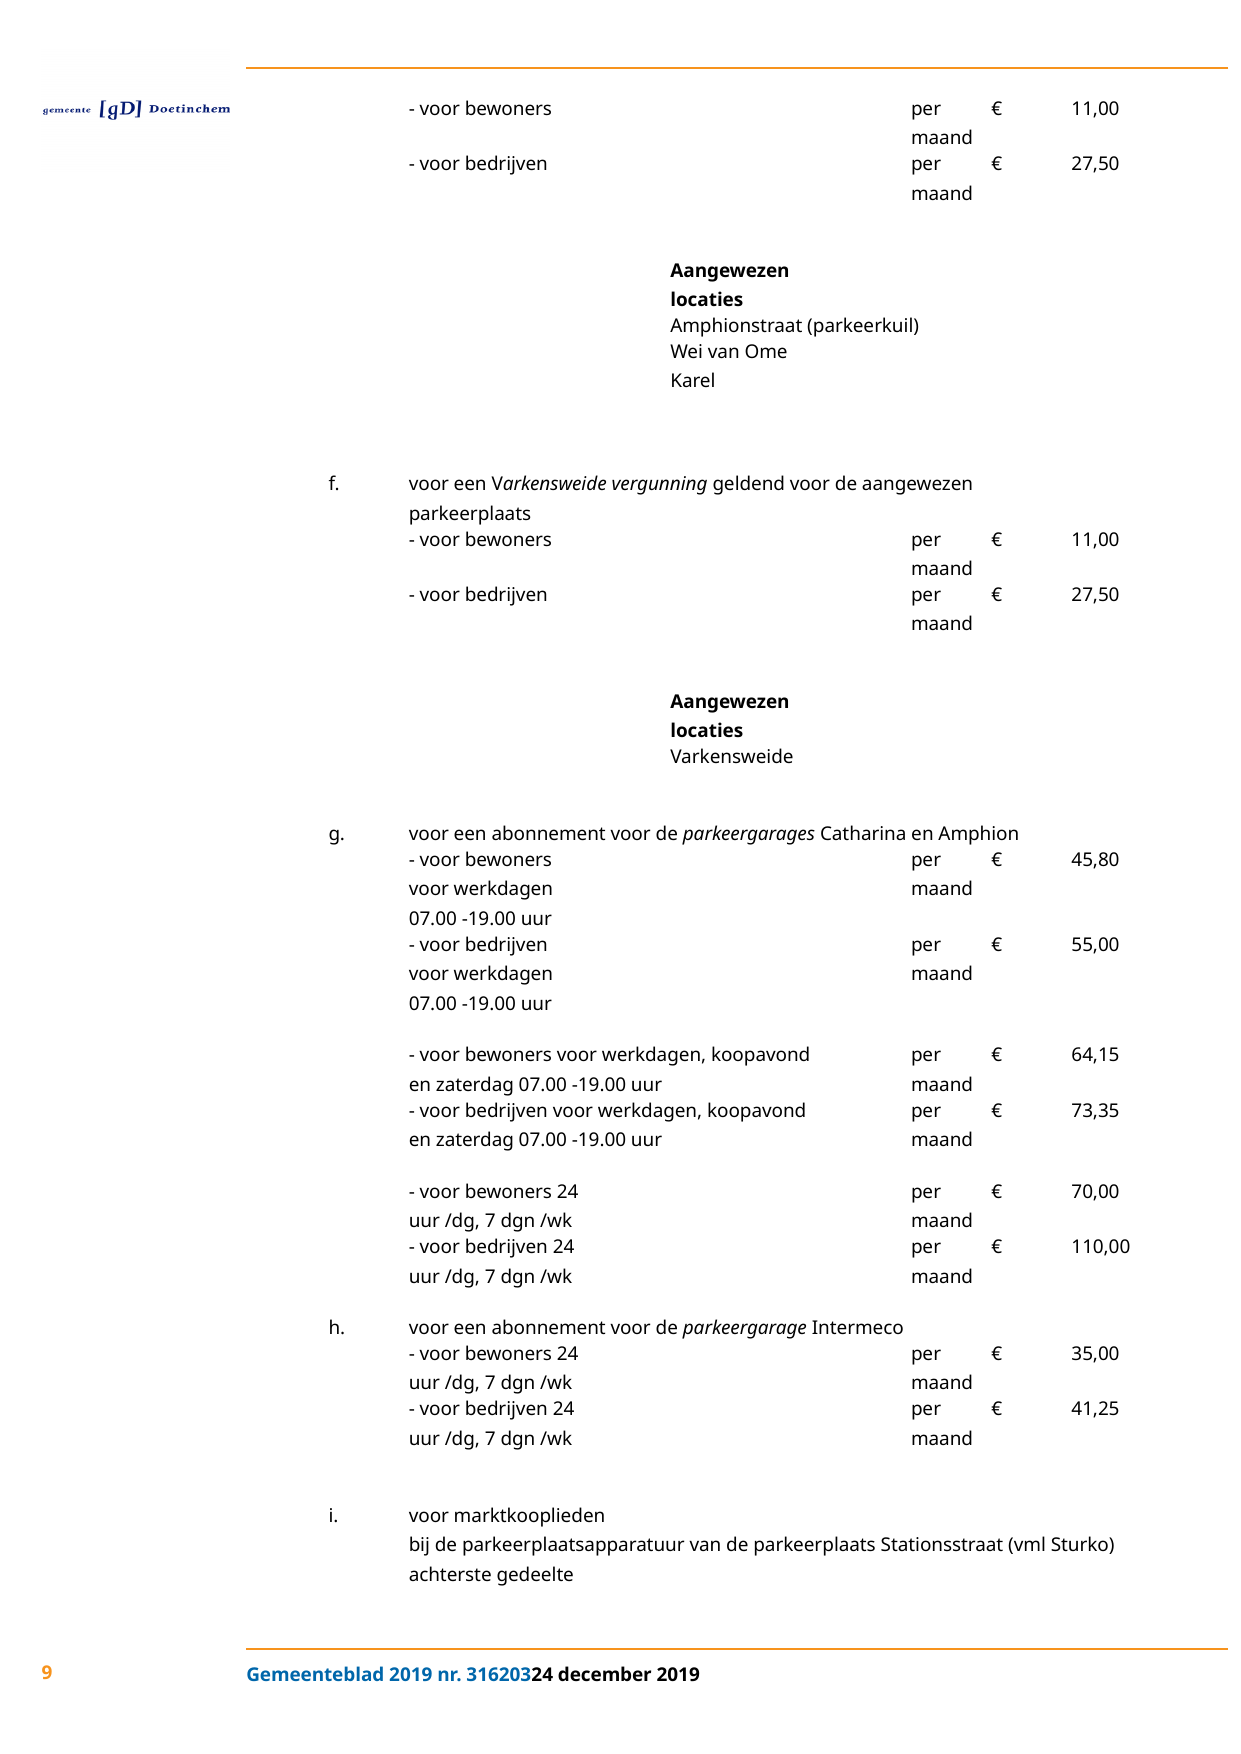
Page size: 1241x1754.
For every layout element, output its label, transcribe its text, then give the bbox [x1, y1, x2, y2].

table_cell [328, 338, 408, 393]
table_cell [328, 1178, 408, 1233]
table_cell [248, 1476, 328, 1502]
table_cell [590, 795, 670, 820]
table_cell € [991, 1178, 1071, 1233]
table_cell [750, 445, 831, 470]
table_cell [409, 1016, 590, 1042]
table_cell [750, 1233, 831, 1288]
table_cell [248, 393, 328, 419]
table_cell [750, 1476, 831, 1502]
table_cell [590, 1152, 670, 1178]
table_cell [409, 419, 590, 445]
table_cell € [991, 150, 1071, 205]
table_cell [1071, 795, 1152, 820]
table_cell [409, 1451, 590, 1476]
table_cell [590, 338, 670, 393]
table_cell [750, 150, 831, 205]
table_cell [328, 231, 408, 257]
table_cell [248, 526, 328, 581]
table_cell [590, 931, 670, 1016]
table_cell [248, 338, 328, 393]
table_cell voor een abonnement voor de parkeergarage Intermeco [409, 1314, 1152, 1340]
table_cell [328, 1233, 408, 1288]
table_cell [831, 445, 911, 470]
table_cell - voor bewoners voor werkdagen 07.00 -19.00 uur [409, 846, 590, 931]
table_cell [750, 526, 831, 581]
table_cell € [991, 1097, 1071, 1152]
table_cell [409, 662, 590, 688]
table_cell [328, 1016, 408, 1042]
table_cell [750, 931, 831, 1016]
table_cell [590, 257, 670, 312]
table_cell [991, 445, 1071, 470]
table_cell [750, 1451, 831, 1476]
table_cell [248, 1395, 328, 1451]
table_cell [248, 150, 328, 205]
table_cell [670, 1016, 750, 1042]
table_cell [670, 1395, 750, 1451]
table_cell [911, 688, 991, 743]
table_cell [248, 769, 328, 794]
table_cell [670, 931, 750, 1016]
table_cell [911, 419, 991, 445]
table_cell [911, 1016, 991, 1042]
table_cell [248, 1178, 328, 1233]
table_cell € [991, 1042, 1071, 1097]
table_cell [590, 1340, 670, 1395]
table_cell [991, 1016, 1071, 1042]
table_cell [1071, 445, 1152, 470]
table_cell [991, 1289, 1071, 1314]
table_cell [248, 445, 328, 470]
table_cell [670, 581, 750, 636]
table_cell [328, 1451, 408, 1476]
table_cell per maand [911, 1233, 991, 1288]
table_cell [409, 312, 590, 338]
table_cell per maand [911, 1395, 991, 1451]
table_cell 73,35 [1071, 1097, 1152, 1152]
table_cell [750, 419, 831, 445]
table_cell [590, 1233, 670, 1288]
table_cell [831, 743, 911, 769]
table_cell [670, 393, 750, 419]
table_cell [831, 1340, 911, 1395]
table_cell [409, 688, 590, 743]
table_cell [991, 636, 1071, 662]
table_cell [911, 743, 991, 769]
table_cell [750, 636, 831, 662]
table_cell [831, 581, 911, 636]
table_cell [831, 662, 911, 688]
table_cell [248, 470, 328, 526]
table_cell [590, 205, 670, 231]
table_cell [831, 1395, 911, 1451]
table_cell [831, 795, 911, 820]
table_cell 55,00 [1071, 931, 1152, 1016]
table_cell per maand [911, 1097, 991, 1152]
table_cell voor een abonnement voor de parkeergarages Catharina en Amphion [409, 820, 1152, 846]
table_cell [590, 231, 670, 257]
table_cell [750, 95, 831, 150]
table_cell [1071, 231, 1152, 257]
table_cell € [991, 1340, 1071, 1395]
table_cell [831, 419, 911, 445]
table_cell i. [328, 1502, 408, 1587]
table_cell [409, 743, 590, 769]
table_cell [328, 1476, 408, 1502]
table_cell [831, 393, 911, 419]
table_cell [750, 1289, 831, 1314]
table_cell [1071, 1289, 1152, 1314]
table_cell [991, 769, 1071, 794]
table_cell [328, 743, 408, 769]
table_cell [328, 1152, 408, 1178]
table_cell [590, 526, 670, 581]
table_cell [991, 662, 1071, 688]
table_cell [750, 795, 831, 820]
table_cell 45,80 [1071, 846, 1152, 931]
table_cell - voor bewoners [409, 95, 590, 150]
table_cell [670, 1152, 750, 1178]
table_cell [590, 1451, 670, 1476]
table_cell [328, 445, 408, 470]
table_cell [248, 1097, 328, 1152]
table_cell per maand [911, 150, 991, 205]
table_cell [831, 846, 911, 931]
table_cell [831, 1016, 911, 1042]
table_cell [409, 231, 590, 257]
table_cell [248, 312, 328, 338]
table_cell [911, 769, 991, 794]
table_cell [328, 769, 408, 794]
table_cell [1071, 1152, 1152, 1178]
table_cell [328, 1042, 408, 1097]
table_cell [590, 1289, 670, 1314]
table_cell [409, 1289, 590, 1314]
table_cell [328, 931, 408, 1016]
table_cell [590, 1476, 670, 1502]
table_cell [750, 231, 831, 257]
table_cell [328, 526, 408, 581]
table_cell [328, 95, 408, 150]
table_cell [328, 393, 408, 419]
table_cell [911, 1451, 991, 1476]
table_cell [328, 257, 408, 312]
table_cell [670, 231, 750, 257]
table_cell [409, 1476, 590, 1502]
table_cell - voor bewoners voor werkdagen, koopavond en zaterdag 07.00 -19.00 uur [409, 1042, 831, 1097]
table_cell - voor bedrijven voor werkdagen, koopavond en zaterdag 07.00 -19.00 uur [409, 1097, 831, 1152]
table_cell [1071, 1016, 1152, 1042]
table_cell [991, 1476, 1071, 1502]
table_cell [991, 1152, 1071, 1178]
table_cell [911, 795, 991, 820]
table_cell [590, 1016, 670, 1042]
table_cell [670, 526, 750, 581]
table_cell [248, 743, 328, 769]
table_cell - voor bewoners 24 uur /dg, 7 dgn /wk [409, 1340, 590, 1395]
table_cell [1071, 1451, 1152, 1476]
table_cell [750, 1016, 831, 1042]
table_cell [409, 338, 590, 393]
table_cell [831, 95, 911, 150]
table_cell - voor bedrijven [409, 150, 590, 205]
table_cell [590, 445, 670, 470]
table_cell [991, 231, 1071, 257]
table_cell 41,25 [1071, 1395, 1152, 1451]
table_cell [590, 419, 670, 445]
table_cell [991, 338, 1071, 393]
table_cell Aangewezen locaties [670, 257, 831, 312]
table_cell [248, 795, 328, 820]
table_cell [248, 846, 328, 931]
table_cell [831, 1097, 911, 1152]
table_cell [750, 1178, 831, 1233]
table_cell [991, 743, 1071, 769]
table_cell [248, 1451, 328, 1476]
table_cell 27,50 [1071, 150, 1152, 205]
table_cell per maand [911, 1178, 991, 1233]
table_cell € [991, 931, 1071, 1016]
table_cell [590, 312, 670, 338]
table_cell [750, 1340, 831, 1395]
table_cell [670, 419, 750, 445]
table_cell [911, 257, 991, 312]
table_cell [328, 1340, 408, 1395]
table_cell [590, 1395, 670, 1451]
table_cell [328, 419, 408, 445]
table_cell [911, 445, 991, 470]
table_cell Amphionstraat (parkeerkuil) [670, 312, 991, 338]
table_cell per maand [911, 526, 991, 581]
table_cell [248, 1289, 328, 1314]
table_cell [590, 743, 670, 769]
table_cell 27,50 [1071, 581, 1152, 636]
table_cell [409, 393, 590, 419]
table_cell [248, 688, 328, 743]
table_cell [831, 526, 911, 581]
table_cell 64,15 [1071, 1042, 1152, 1097]
table_cell [409, 636, 590, 662]
table_cell € [991, 846, 1071, 931]
table_cell h. [328, 1314, 408, 1340]
table_cell [750, 1395, 831, 1451]
table_cell [328, 662, 408, 688]
table_cell [590, 393, 670, 419]
table_cell [409, 205, 590, 231]
table_cell 35,00 [1071, 1340, 1152, 1395]
table_cell [670, 662, 750, 688]
table_cell [1071, 743, 1152, 769]
table_cell [911, 231, 991, 257]
table_cell 11,00 [1071, 95, 1152, 150]
table_cell [911, 1289, 991, 1314]
table_cell € [991, 1233, 1071, 1288]
table_cell [831, 205, 911, 231]
table_cell [1071, 205, 1152, 231]
table_cell [991, 205, 1071, 231]
table_cell - voor bewoners 24 uur /dg, 7 dgn /wk [409, 1178, 590, 1233]
table_cell [831, 688, 911, 743]
table_cell [248, 1314, 328, 1340]
table_cell [1071, 312, 1152, 338]
table_cell [248, 1016, 328, 1042]
table_cell [1071, 1476, 1152, 1502]
table_cell [991, 795, 1071, 820]
table_cell [670, 95, 750, 150]
table_cell [590, 1178, 670, 1233]
table_cell [991, 419, 1071, 445]
table_cell [991, 688, 1071, 743]
table_cell - voor bedrijven 24 uur /dg, 7 dgn /wk [409, 1233, 590, 1288]
table_cell [670, 1476, 750, 1502]
table_cell [831, 1178, 911, 1233]
table_cell [750, 769, 831, 794]
table_cell [590, 688, 670, 743]
table_cell - voor bedrijven 24 uur /dg, 7 dgn /wk [409, 1395, 590, 1451]
table_cell voor marktkooplieden bij de parkeerplaatsapparatuur van de parkeerplaats Stationsstraat (vml Sturko) achterste gedeelte [409, 1502, 1152, 1587]
table_cell [328, 1097, 408, 1152]
table_cell € [991, 1395, 1071, 1451]
table_cell f. [328, 470, 408, 526]
table_cell [590, 846, 670, 931]
table_cell [911, 205, 991, 231]
table_cell [409, 257, 590, 312]
table_cell g. [328, 820, 408, 846]
table_cell [750, 393, 831, 419]
table_cell [590, 150, 670, 205]
table_cell [670, 846, 750, 931]
table_cell per maand [911, 581, 991, 636]
table_cell € [991, 95, 1071, 150]
table_cell [831, 1289, 911, 1314]
table_cell [670, 1451, 750, 1476]
table_cell [831, 1451, 911, 1476]
table_cell [911, 636, 991, 662]
table_cell [248, 1233, 328, 1288]
table_cell [248, 581, 328, 636]
table_cell voor een Varkensweide vergunning geldend voor de aangewezen parkeerplaats [409, 470, 1152, 526]
table_cell [831, 931, 911, 1016]
table_cell [750, 205, 831, 231]
table_cell [409, 445, 590, 470]
table_cell per maand [911, 846, 991, 931]
table_cell [670, 1178, 750, 1233]
table_cell [670, 795, 750, 820]
table_cell € [991, 581, 1071, 636]
table_cell 110,00 [1071, 1233, 1152, 1288]
table_cell [328, 1289, 408, 1314]
table_cell 70,00 [1071, 1178, 1152, 1233]
table_cell [248, 820, 328, 846]
table_cell [831, 1042, 911, 1097]
table_cell [1071, 393, 1152, 419]
table_cell [670, 769, 750, 794]
table_cell [750, 581, 831, 636]
table_cell [911, 338, 991, 393]
table_cell [991, 257, 1071, 312]
table_cell [248, 662, 328, 688]
table_cell [831, 1152, 911, 1178]
table_cell [248, 419, 328, 445]
table_cell [991, 312, 1071, 338]
table_cell [1071, 662, 1152, 688]
table_cell [1071, 636, 1152, 662]
table_cell [590, 636, 670, 662]
table_cell [590, 581, 670, 636]
table_cell [328, 150, 408, 205]
table_cell 11,00 [1071, 526, 1152, 581]
table_cell [248, 231, 328, 257]
table_cell [328, 688, 408, 743]
table_cell [409, 1152, 590, 1178]
table_cell [991, 1451, 1071, 1476]
table_cell [831, 257, 911, 312]
table_cell [831, 636, 911, 662]
table_cell - voor bewoners [409, 526, 590, 581]
table_cell [911, 662, 991, 688]
table_cell [670, 205, 750, 231]
table_cell [248, 636, 328, 662]
table_cell [248, 1042, 328, 1097]
table_cell [328, 1395, 408, 1451]
table_cell per maand [911, 1042, 991, 1097]
table_cell [911, 1476, 991, 1502]
table_cell [328, 312, 408, 338]
table_cell Varkensweide [670, 743, 831, 769]
table_cell [1071, 769, 1152, 794]
table_cell Wei van Ome Karel [670, 338, 831, 393]
table_cell [750, 662, 831, 688]
table_cell [670, 1233, 750, 1288]
table_cell - voor bedrijven [409, 581, 590, 636]
table_cell [328, 846, 408, 931]
table_cell [590, 95, 670, 150]
table_cell [750, 1152, 831, 1178]
table_cell [590, 769, 670, 794]
table_cell [911, 393, 991, 419]
table_cell [750, 846, 831, 931]
table_cell [911, 1152, 991, 1178]
table_cell [1071, 338, 1152, 393]
table_cell [670, 1340, 750, 1395]
table_cell Aangewezen locaties [670, 688, 831, 743]
table_cell [831, 338, 911, 393]
table_cell - voor bedrijven voor werkdagen 07.00 -19.00 uur [409, 931, 590, 1016]
table_cell [409, 795, 590, 820]
table_cell [991, 393, 1071, 419]
table_cell [328, 581, 408, 636]
table_cell [248, 95, 328, 150]
table_cell [328, 636, 408, 662]
table_cell per maand [911, 95, 991, 150]
picture [41, 47, 231, 172]
table_cell [831, 1476, 911, 1502]
table_cell [1071, 257, 1152, 312]
table_cell [328, 205, 408, 231]
table_cell [248, 257, 328, 312]
table_cell per maand [911, 1340, 991, 1395]
table_cell [670, 1289, 750, 1314]
table_cell per maand [911, 931, 991, 1016]
table_cell [248, 931, 328, 1016]
table_cell [248, 1502, 328, 1587]
table_cell [831, 1233, 911, 1288]
table_cell [670, 150, 750, 205]
table_cell [248, 205, 328, 231]
table_cell [670, 445, 750, 470]
table_cell [328, 795, 408, 820]
table_cell [409, 769, 590, 794]
table_cell [831, 769, 911, 794]
table_cell [831, 231, 911, 257]
table_cell [1071, 688, 1152, 743]
table_cell [670, 636, 750, 662]
table_cell [1071, 419, 1152, 445]
table_cell [831, 150, 911, 205]
table_cell € [991, 526, 1071, 581]
table_cell [248, 1152, 328, 1178]
table_cell [590, 662, 670, 688]
table_cell [248, 1340, 328, 1395]
